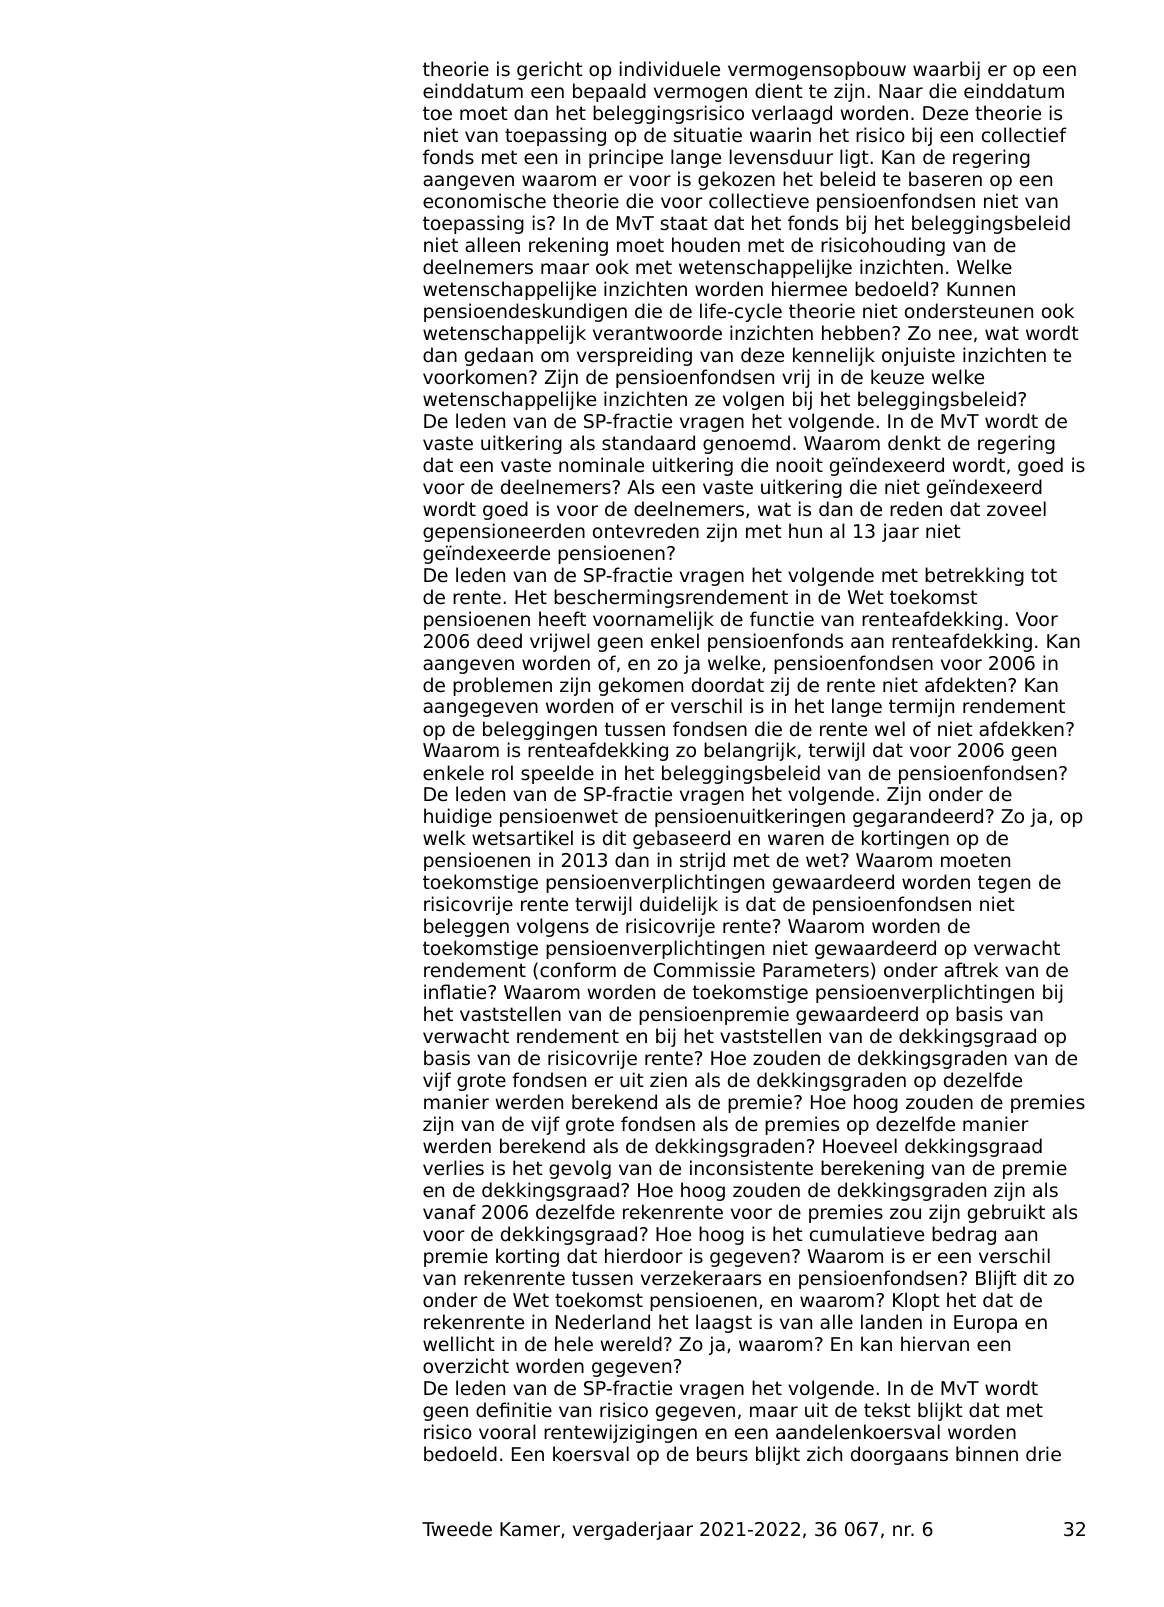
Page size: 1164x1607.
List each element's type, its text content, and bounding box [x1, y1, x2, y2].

text theorie is gericht op individuele vermogensopbouw waarbij er op een einddatum een bepaald vermogen dient te zijn. Naar die einddatum toe moet dan het beleggingsrisico verlaagd worden. Deze theorie is niet van toepassing op de situatie waarin het risico bij een collectief fonds met een in principe lange levensduur ligt. Kan de regering aangeven waarom er voor is gekozen het beleid te baseren op een economische theorie die voor collectieve pensioenfondsen niet van toepassing is? In de MvT staat dat het fonds bij het beleggingsbeleid niet alleen rekening moet houden met de risicohouding van de deelnemers maar ook met wetenschappelijke inzichten. Welke wetenschappelijke inzichten worden hiermee bedoeld? Kunnen pensioendeskundigen die de life-cycle theorie niet ondersteunen ook wetenschappelijk verantwoorde inzichten hebben? Zo nee, wat wordt dan gedaan om verspreiding van deze kennelijk onjuiste inzichten te voorkomen? Zijn de pensioenfondsen vrij in de keuze welke wetenschappelijke inzichten ze volgen bij het beleggingsbeleid? [422, 59, 1087, 411]
text De leden van de SP-fractie vragen het volgende. In de MvT wordt de vaste uitkering als standaard genoemd. Waarom denkt de regering dat een vaste nominale uitkering die nooit geïndexeerd wordt, goed is voor de deelnemers? Als een vaste uitkering die niet geïndexeerd wordt goed is voor de deelnemers, wat is dan de reden dat zoveel gepensioneerden ontevreden zijn met hun al 13 jaar niet geïndexeerde pensioenen? [422, 411, 1087, 564]
text De leden van de SP-fractie vragen het volgende. Zijn onder de huidige pensioenwet de pensioenuitkeringen gegarandeerd? Zo ja, op welk wetsartikel is dit gebaseerd en waren de kortingen op de pensioenen in 2013 dan in strijd met de wet? Waarom moeten toekomstige pensioenverplichtingen gewaardeerd worden tegen de risicovrije rente terwijl duidelijk is dat de pensioenfondsen niet beleggen volgens de risicovrije rente? Waarom worden de toekomstige pensioenverplichtingen niet gewaardeerd op verwacht rendement (conform de Commissie Parameters) onder aftrek van de inflatie? Waarom worden de toekomstige pensioenverplichtingen bij het vaststellen van de pensioenpremie gewaardeerd op basis van verwacht rendement en bij het vaststellen van de dekkingsgraad op basis van de risicovrije rente? Hoe zouden de dekkingsgraden van de vijf grote fondsen er uit zien als de dekkingsgraden op dezelfde manier werden berekend als de premie? Hoe hoog zouden de premies zijn van de vijf grote fondsen als de premies op dezelfde manier werden berekend als de dekkingsgraden? Hoeveel dekkingsgraad verlies is het gevolg van de inconsistente berekening van de premie en de dekkingsgraad? Hoe hoog zouden de dekkingsgraden zijn als vanaf 2006 dezelfde rekenrente voor de premies zou zijn gebruikt als voor de dekkingsgraad? Hoe hoog is het cumulatieve bedrag aan premie korting dat hierdoor is gegeven? Waarom is er een verschil van rekenrente tussen verzekeraars en pensioenfondsen? Blijft dit zo onder de Wet toekomst pensioenen, en waarom? Klopt het dat de rekenrente in Nederland het laagst is van alle landen in Europa en wellicht in de hele wereld? Zo ja, waarom? En kan hiervan een overzicht worden gegeven? [422, 784, 1087, 1378]
text De leden van de SP-fractie vragen het volgende met betrekking tot de rente. Het beschermingsrendement in de Wet toekomst pensioenen heeft voornamelijk de functie van renteafdekking. Voor 2006 deed vrijwel geen enkel pensioenfonds aan renteafdekking. Kan aangeven worden of, en zo ja welke, pensioenfondsen voor 2006 in de problemen zijn gekomen doordat zij de rente niet afdekten? Kan aangegeven worden of er verschil is in het lange termijn rendement op de beleggingen tussen fondsen die de rente wel of niet afdekken? Waarom is renteafdekking zo belangrijk, terwijl dat voor 2006 geen enkele rol speelde in het beleggingsbeleid van de pensioenfondsen? [422, 564, 1087, 784]
text De leden van de SP-fractie vragen het volgende. In de MvT wordt geen definitie van risico gegeven, maar uit de tekst blijkt dat met risico vooral rentewijzigingen en een aandelenkoersval worden bedoeld. Een koersval op de beurs blijkt zich doorgaans binnen drie [422, 1378, 1087, 1466]
